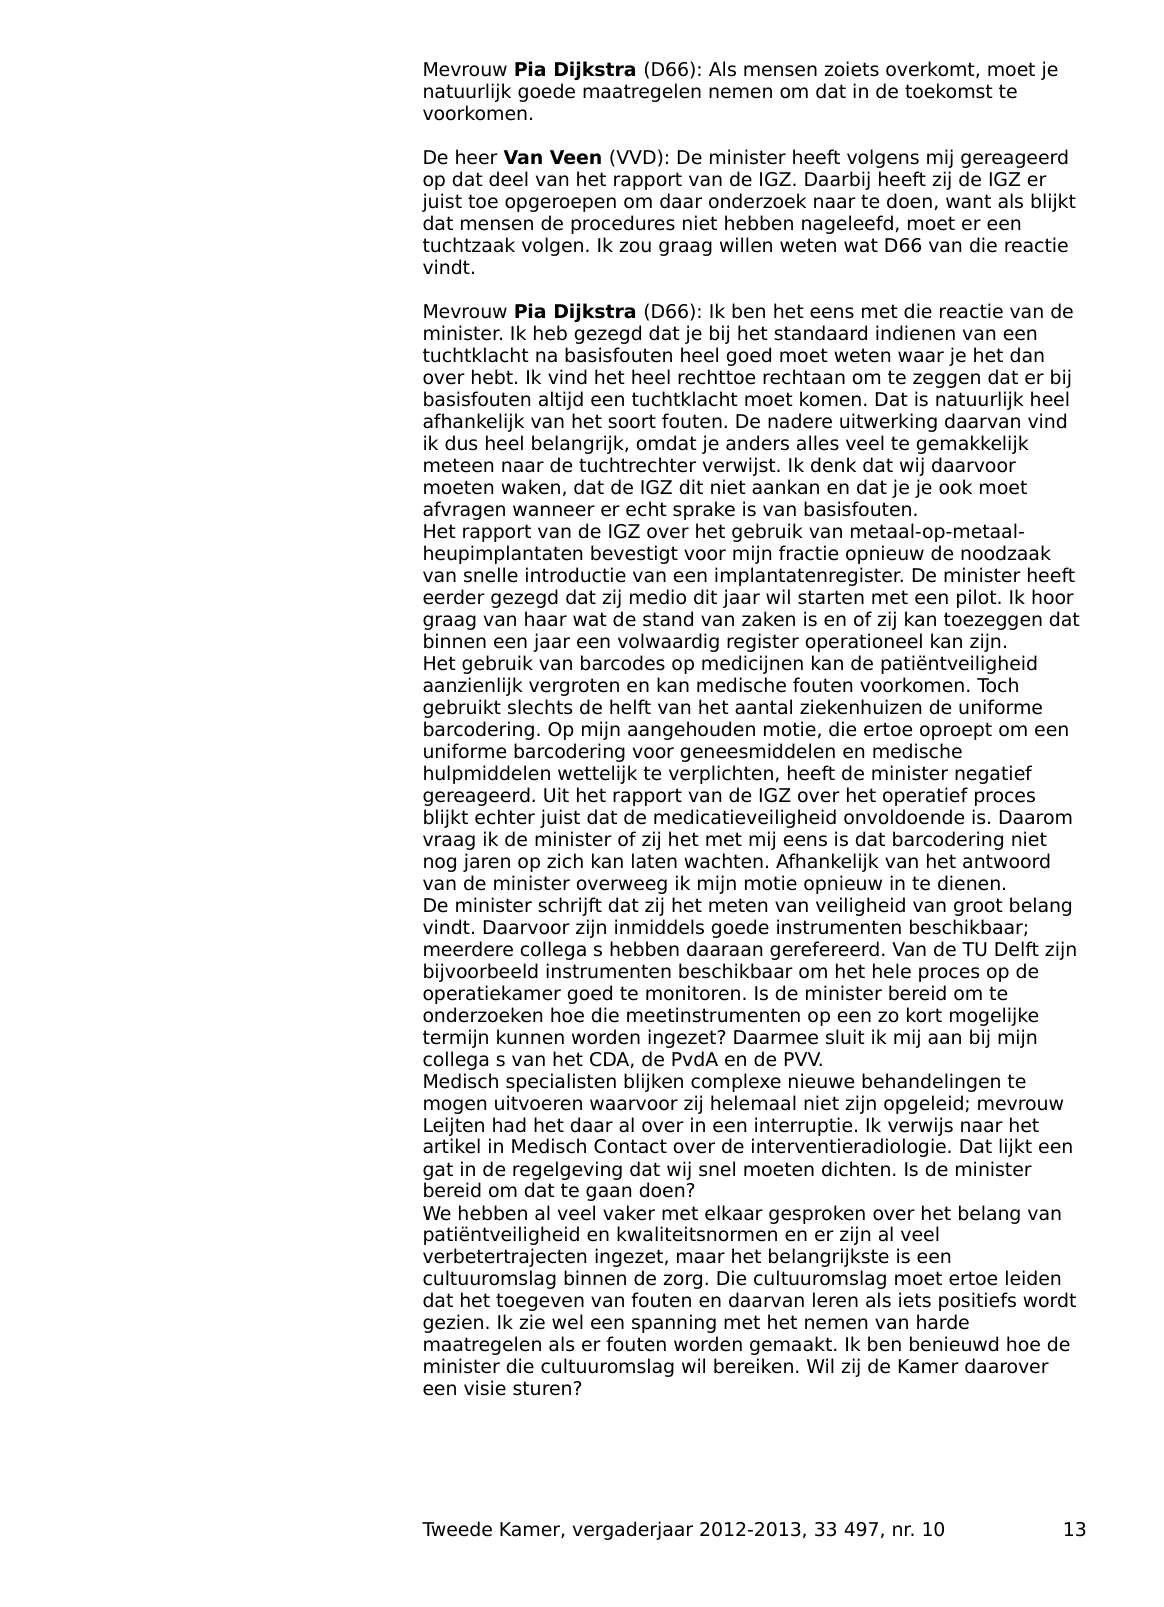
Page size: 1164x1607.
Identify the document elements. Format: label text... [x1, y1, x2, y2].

text Mevrouw Pia Dijkstra (D66): Als mensen zoiets overkomt, moet je natuurlijk goede maatregelen nemen om dat in de toekomst te voorkomen. [422, 59, 1087, 125]
text Medisch specialisten blijken complexe nieuwe behandelingen te mogen uitvoeren waarvoor zij helemaal niet zijn opgeleid; mevrouw Leijten had het daar al over in een interruptie. Ik verwijs naar het artikel in Medisch Contact over de interventieradiologie. Dat lijkt een gat in de regelgeving dat wij snel moeten dichten. Is de minister bereid om dat te gaan doen? [422, 1071, 1087, 1202]
text De minister schrijft dat zij het meten van veiligheid van groot belang vindt. Daarvoor zijn inmiddels goede instrumenten beschikbaar; meerdere collega s hebben daaraan gerefereerd. Van de TU Delft zijn bijvoorbeeld instrumenten beschikbaar om het hele proces op de operatiekamer goed te monitoren. Is de minister bereid om te onderzoeken hoe die meetinstrumenten op een zo kort mogelijke termijn kunnen worden ingezet? Daarmee sluit ik mij aan bij mijn collega s van het CDA, de PvdA en de PVV. [422, 895, 1087, 1071]
text We hebben al veel vaker met elkaar gesproken over het belang van patiëntveiligheid en kwaliteitsnormen en er zijn al veel verbetertrajecten ingezet, maar het belangrijkste is een cultuuromslag binnen de zorg. Die cultuuromslag moet ertoe leiden dat het toegeven van fouten en daarvan leren als iets positiefs wordt gezien. Ik zie wel een spanning met het nemen van harde maatregelen als er fouten worden gemaakt. Ik ben benieuwd hoe de minister die cultuuromslag wil bereiken. Wil zij de Kamer daarover een visie sturen? [422, 1202, 1087, 1400]
text Mevrouw Pia Dijkstra (D66): Ik ben het eens met die reactie van de minister. Ik heb gezegd dat je bij het standaard indienen van een tuchtklacht na basisfouten heel goed moet weten waar je het dan over hebt. Ik vind het heel rechttoe rechtaan om te zeggen dat er bij basisfouten altijd een tuchtklacht moet komen. Dat is natuurlijk heel afhankelijk van het soort fouten. De nadere uitwerking daarvan vind ik dus heel belangrijk, omdat je anders alles veel te gemakkelijk meteen naar de tuchtrechter verwijst. Ik denk dat wij daarvoor moeten waken, dat de IGZ dit niet aankan en dat je je ook moet afvragen wanneer er echt sprake is van basisfouten. [422, 301, 1087, 521]
text Het gebruik van barcodes op medicijnen kan de patiëntveiligheid aanzienlijk vergroten en kan medische fouten voorkomen. Toch gebruikt slechts de helft van het aantal ziekenhuizen de uniforme barcodering. Op mijn aangehouden motie, die ertoe oproept om een uniforme barcodering voor geneesmiddelen en medische hulpmiddelen wettelijk te verplichten, heeft de minister negatief gereageerd. Uit het rapport van de IGZ over het operatief proces blijkt echter juist dat de medicatieveiligheid onvoldoende is. Daarom vraag ik de minister of zij het met mij eens is dat barcodering niet nog jaren op zich kan laten wachten. Afhankelijk van het antwoord van de minister overweeg ik mijn motie opnieuw in te dienen. [422, 653, 1087, 895]
text De heer Van Veen (VVD): De minister heeft volgens mij gereageerd op dat deel van het rapport van de IGZ. Daarbij heeft zij de IGZ er juist toe opgeroepen om daar onderzoek naar te doen, want als blijkt dat mensen de procedures niet hebben nageleefd, moet er een tuchtzaak volgen. Ik zou graag willen weten wat D66 van die reactie vindt. [422, 147, 1087, 279]
text Het rapport van de IGZ over het gebruik van metaal-op-metaal-heupimplantaten bevestigt voor mijn fractie opnieuw de noodzaak van snelle introductie van een implantatenregister. De minister heeft eerder gezegd dat zij medio dit jaar wil starten met een pilot. Ik hoor graag van haar wat de stand van zaken is en of zij kan toezeggen dat binnen een jaar een volwaardig register operationeel kan zijn. [422, 521, 1087, 653]
